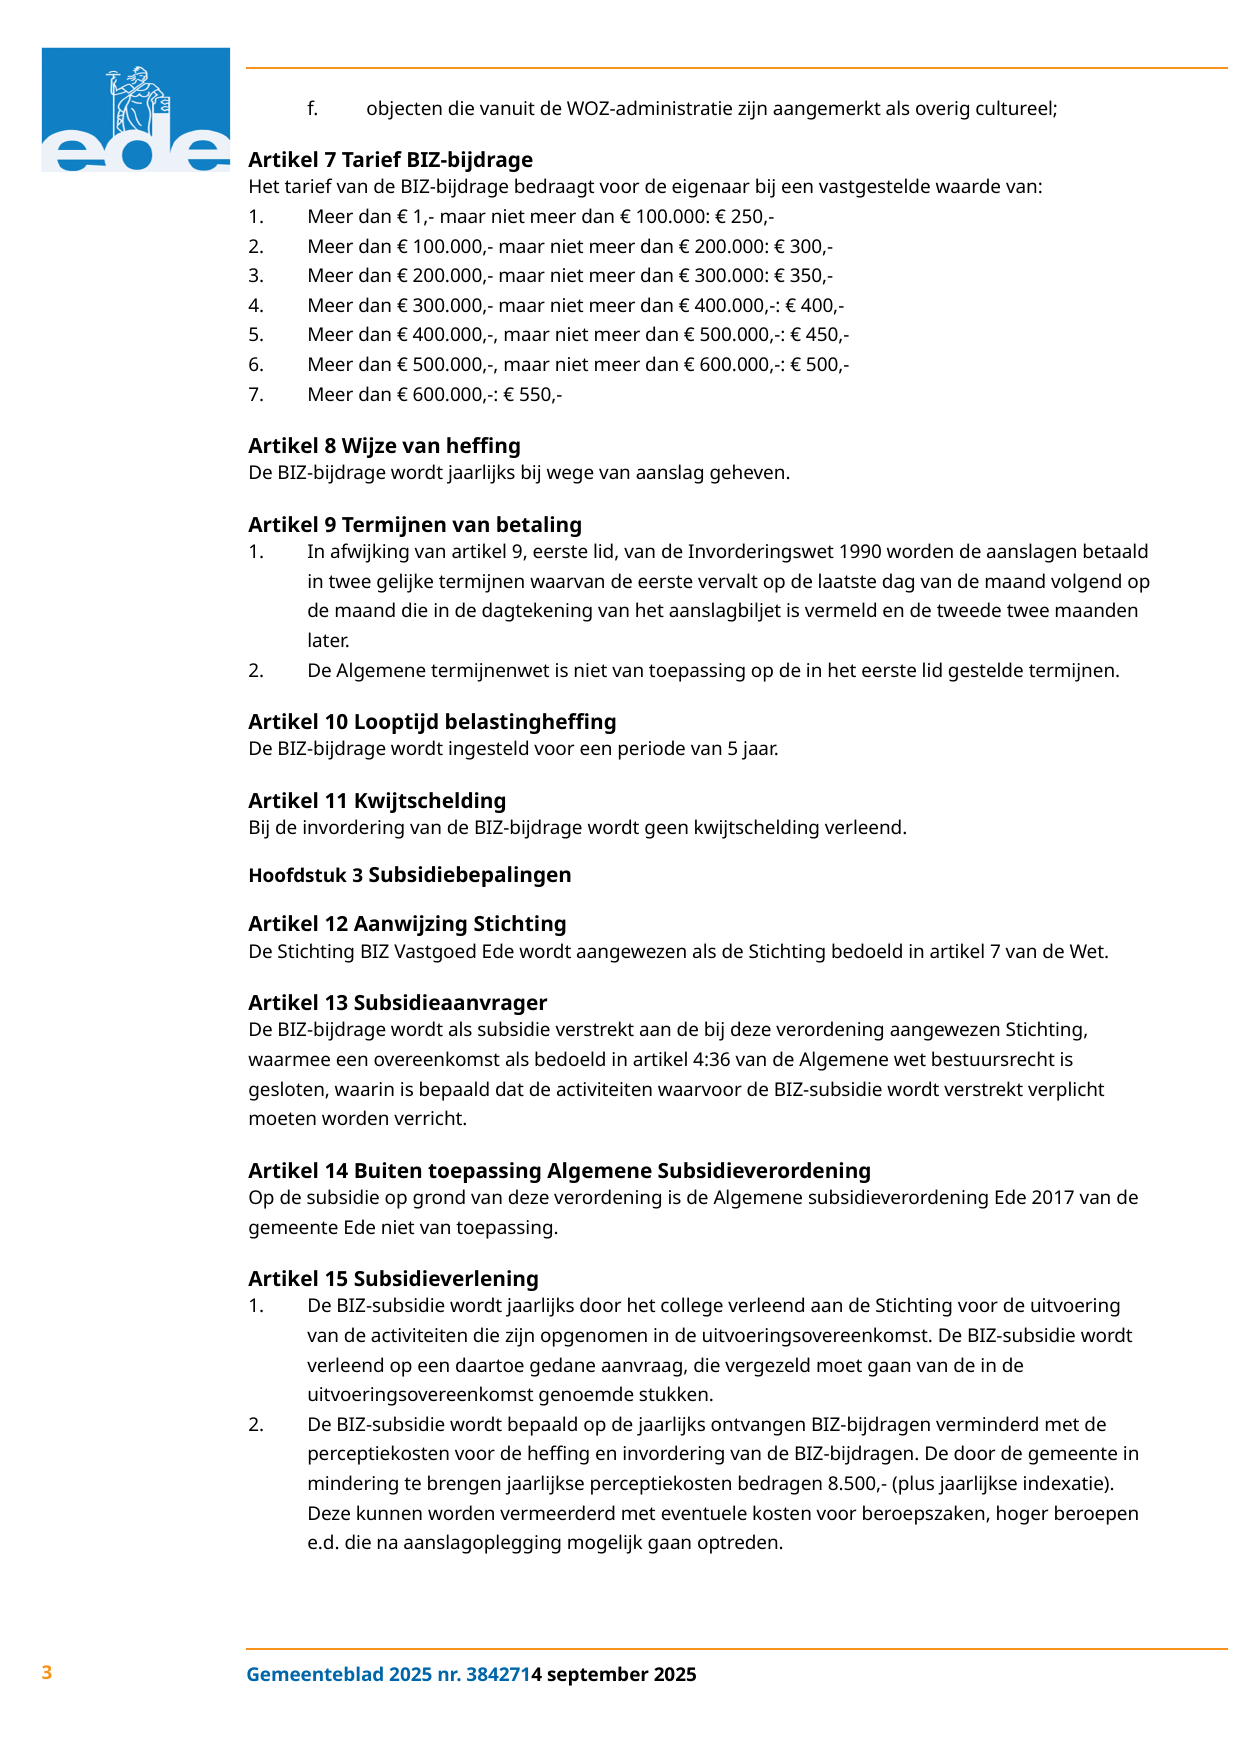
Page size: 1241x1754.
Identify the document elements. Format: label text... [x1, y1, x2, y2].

picture [41, 47, 231, 172]
text De Stichting BIZ Vastgoed Ede wordt aangewezen als de Stichting bedoeld in artikel 7 van de Wet. [248, 938, 1152, 963]
text Artikel 11 Kwijtschelding [248, 786, 1152, 814]
text Artikel 13 Subsidieaanvrager [248, 988, 1152, 1017]
text Artikel 8 Wijze van heffing [248, 431, 1152, 459]
text De BIZ-bijdrage wordt ingesteld voor een periode van 5 jaar. [248, 736, 1152, 761]
list De Algemene termijnenwet is niet van toepassing op de in het eerste lid gestelde termijnen. [248, 657, 1152, 682]
list Meer dan € 100.000,- maar niet meer dan € 200.000: € 300,- [248, 233, 1152, 258]
text Artikel 10 Looptijd belastingheffing [248, 707, 1152, 736]
text Artikel 9 Termijnen van betaling [248, 510, 1152, 538]
list Meer dan € 500.000,-, maar niet meer dan € 600.000,-: € 500,- [248, 351, 1152, 377]
list Meer dan € 300.000,- maar niet meer dan € 400.000,-: € 400,- [248, 292, 1152, 318]
list De BIZ-subsidie wordt bepaald op de jaarlijks ontvangen BIZ-bijdragen verminderd met de perceptiekosten voor de heffing en invordering van de BIZ-bijdragen. De door de gemeente in mindering te brengen jaarlijkse perceptiekosten bedragen 8.500,- (plus jaarlijkse indexatie). Deze kunnen worden vermeerderd met eventuele kosten voor beroepszaken, hoger beroepen e.d. die na aanslagoplegging mogelijk gaan optreden. [248, 1411, 1152, 1555]
text Het tarief van de BIZ-bijdrage bedraagt voor de eigenaar bij een vastgestelde waarde van: [248, 174, 1152, 199]
list Meer dan € 400.000,-, maar niet meer dan € 500.000,-: € 450,- [248, 322, 1152, 347]
list Meer dan € 200.000,- maar niet meer dan € 300.000: € 350,- [248, 262, 1152, 288]
text Artikel 12 Aanwijzing Stichting [248, 909, 1152, 938]
text De BIZ-bijdrage wordt als subsidie verstrekt aan de bij deze verordening aangewezen Stichting, waarmee een overeenkomst als bedoeld in artikel 4:36 van de Algemene wet bestuursrecht is gesloten, waarin is bepaald dat de activiteiten waarvoor de BIZ-subsidie wordt verstrekt verplicht moeten worden verricht. [248, 1017, 1152, 1131]
text Artikel 7 Tarief BIZ-bijdrage [248, 145, 1152, 174]
text Hoofdstuk 3 Subsidiebepalingen [248, 860, 1152, 888]
list De BIZ-subsidie wordt jaarlijks door het college verleend aan de Stichting voor de uitvoering van de activiteiten die zijn opgenomen in de uitvoeringsovereenkomst. De BIZ-subsidie wordt verleend op een daartoe gedane aanvraag, die vergezeld moet gaan van de in de uitvoeringsovereenkomst genoemde stukken. [248, 1293, 1152, 1407]
text Artikel 15 Subsidieverlening [248, 1264, 1152, 1293]
text Artikel 14 Buiten toepassing Algemene Subsidieverordening [248, 1156, 1152, 1184]
text Op de subsidie op grond van deze verordening is de Algemene subsidieverordening Ede 2017 van de gemeente Ede niet van toepassing. [248, 1184, 1152, 1239]
list Meer dan € 600.000,-: € 550,- [248, 381, 1152, 406]
text Bij de invordering van de BIZ-bijdrage wordt geen kwijtschelding verleend. [248, 814, 1152, 840]
list objecten die vanuit de WOZ-administratie zijn aangemerkt als overig cultureel; [307, 95, 1152, 121]
text De BIZ-bijdrage wordt jaarlijks bij wege van aanslag geheven. [248, 459, 1152, 485]
list Meer dan € 1,- maar niet meer dan € 100.000: € 250,- [248, 203, 1152, 229]
list In afwijking van artikel 9, eerste lid, van de Invorderingswet 1990 worden de aanslagen betaald in twee gelijke termijnen waarvan de eerste vervalt op de laatste dag van de maand volgend op de maand die in de dagtekening van het aanslagbiljet is vermeld en de tweede twee maanden later. [248, 538, 1152, 653]
